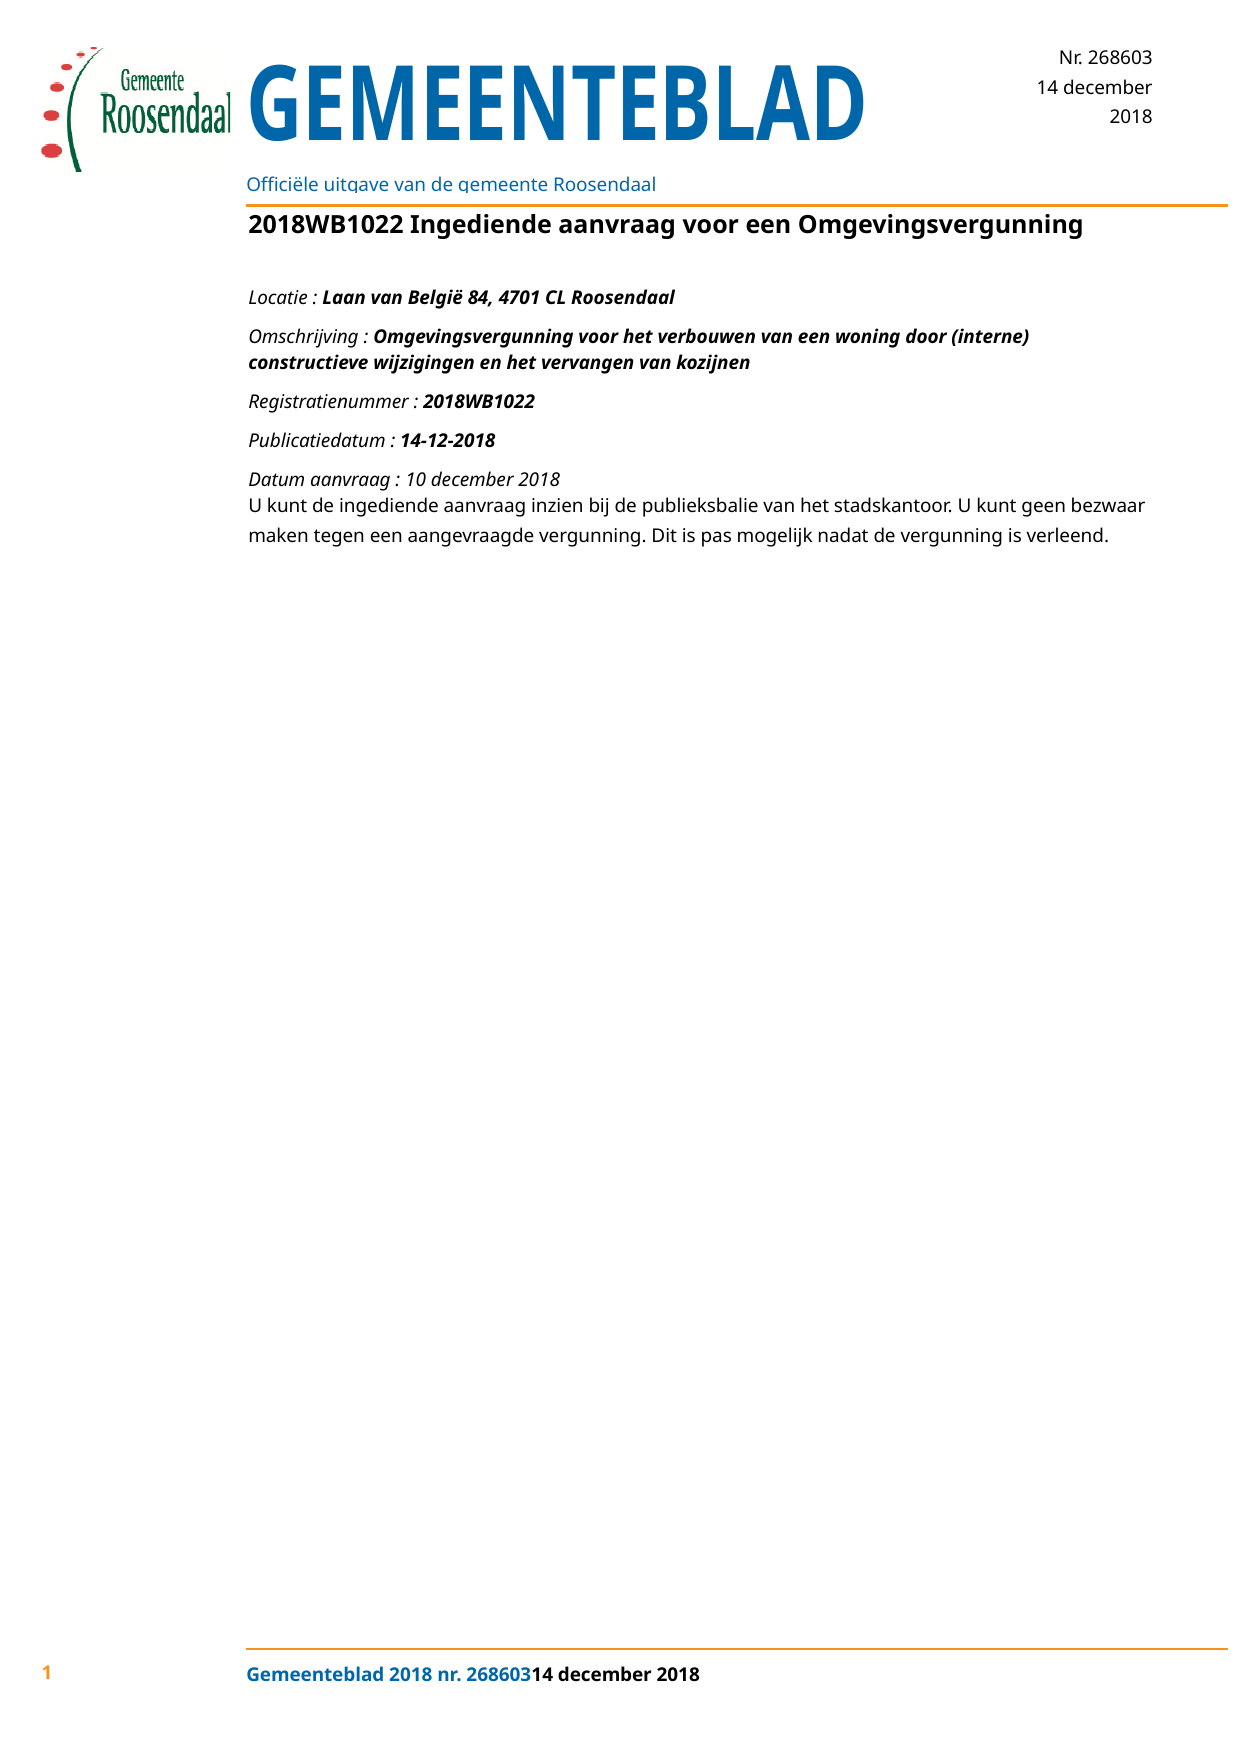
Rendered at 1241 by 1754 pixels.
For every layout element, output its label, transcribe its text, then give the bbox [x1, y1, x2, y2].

picture [41, 47, 231, 172]
text Publicatiedatum : 14-12-2018 [248, 427, 1152, 453]
text Omschrijving : Omgevingsvergunning voor het verbouwen van een woning door (interne) constructieve wijzigingen en het vervangen van kozijnen [248, 323, 1152, 374]
text U kunt de ingediende aanvraag inzien bij de publieksbalie van het stadskantoor. U kunt geen bezwaar maken tegen een aangevraagde vergunning. Dit is pas mogelijk nadat de vergunning is verleend. [248, 492, 1152, 548]
text 2018WB1022 Ingediende aanvraag voor een Omgevingsvergunning [248, 207, 1152, 241]
text Registratienummer : 2018WB1022 [248, 388, 1152, 414]
text Datum aanvraag : 10 december 2018 [248, 467, 1152, 492]
text Locatie : Laan van België 84, 4701 CL Roosendaal [248, 284, 1152, 309]
